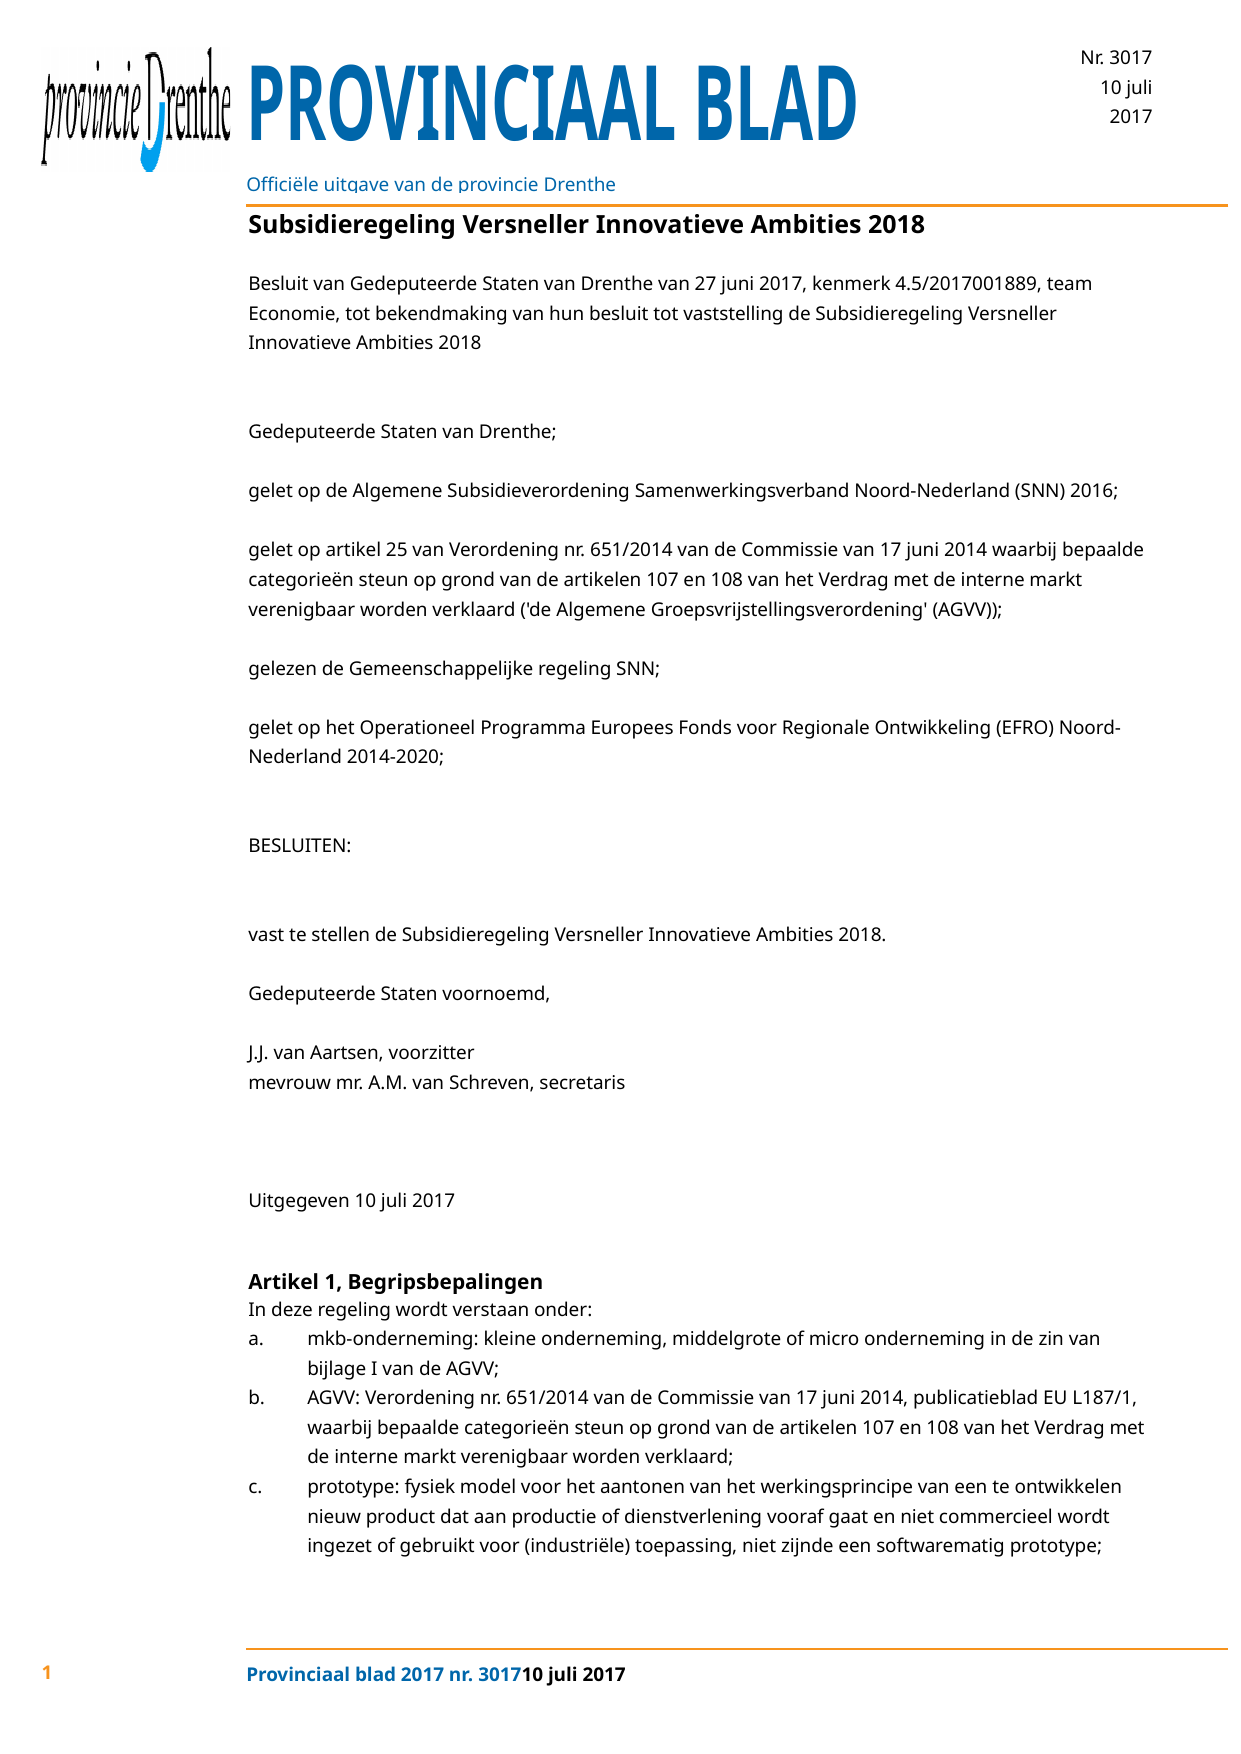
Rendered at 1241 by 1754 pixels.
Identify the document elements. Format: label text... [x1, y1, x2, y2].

text gelezen de Gemeenschappelijke regeling SNN; [248, 655, 1152, 681]
text gelet op het Operationeel Programma Europees Fonds voor Regionale Ontwikkeling (EFRO) Noord-Nederland 2014-2020; [248, 714, 1152, 769]
list prototype: fysiek model voor het aantonen van het werkingsprincipe van een te ontwikkelen nieuw product dat aan productie of dienstverlening vooraf gaat en niet commercieel wordt ingezet of gebruikt voor (industriële) toepassing, niet zijnde een softwarematig prototype; [248, 1473, 1152, 1558]
picture [41, 47, 231, 172]
text BESLUITEN: [248, 832, 1152, 858]
text Subsidieregeling Versneller Innovatieve Ambities 2018 [248, 207, 1152, 241]
text J.J. van Aartsen, voorzitter [248, 1039, 1152, 1065]
text gelet op artikel 25 van Verordening nr. 651/2014 van de Commissie van 17 juni 2014 waarbij bepaalde categorieën steun op grond van de artikelen 107 en 108 van het Verdrag met de interne markt verenigbaar worden verklaard ('de Algemene Groepsvrijstellingsverordening' (AGVV)); [248, 537, 1152, 621]
list mkb-onderneming: kleine onderneming, middelgrote of micro onderneming in de zin van bijlage I van de AGVV; [248, 1325, 1152, 1381]
text Gedeputeerde Staten voornoemd, [248, 980, 1152, 1006]
list AGVV: Verordening nr. 651/2014 van de Commissie van 17 juni 2014, publicatieblad EU L187/1, waarbij bepaalde categorieën steun op grond van de artikelen 107 en 108 van het Verdrag met de interne markt verenigbaar worden verklaard; [248, 1384, 1152, 1469]
text Besluit van Gedeputeerde Staten van Drenthe van 27 juni 2017, kenmerk 4.5/2017001889, team Economie, tot bekendmaking van hun besluit tot vaststelling de Subsidieregeling Versneller Innovatieve Ambities 2018 [248, 270, 1152, 355]
text Gedeputeerde Staten van Drenthe; [248, 418, 1152, 444]
text Uitgegeven 10 juli 2017 [248, 1187, 1152, 1213]
text mevrouw mr. A.M. van Schreven, secretaris [248, 1069, 1152, 1095]
text gelet op de Algemene Subsidieverordening Samenwerkingsverband Noord-Nederland (SNN) 2016; [248, 477, 1152, 503]
text In deze regeling wordt verstaan onder: [248, 1296, 1152, 1322]
text Artikel 1, Begripsbepalingen [248, 1267, 1152, 1296]
text vast te stellen de Subsidieregeling Versneller Innovatieve Ambities 2018. [248, 921, 1152, 947]
